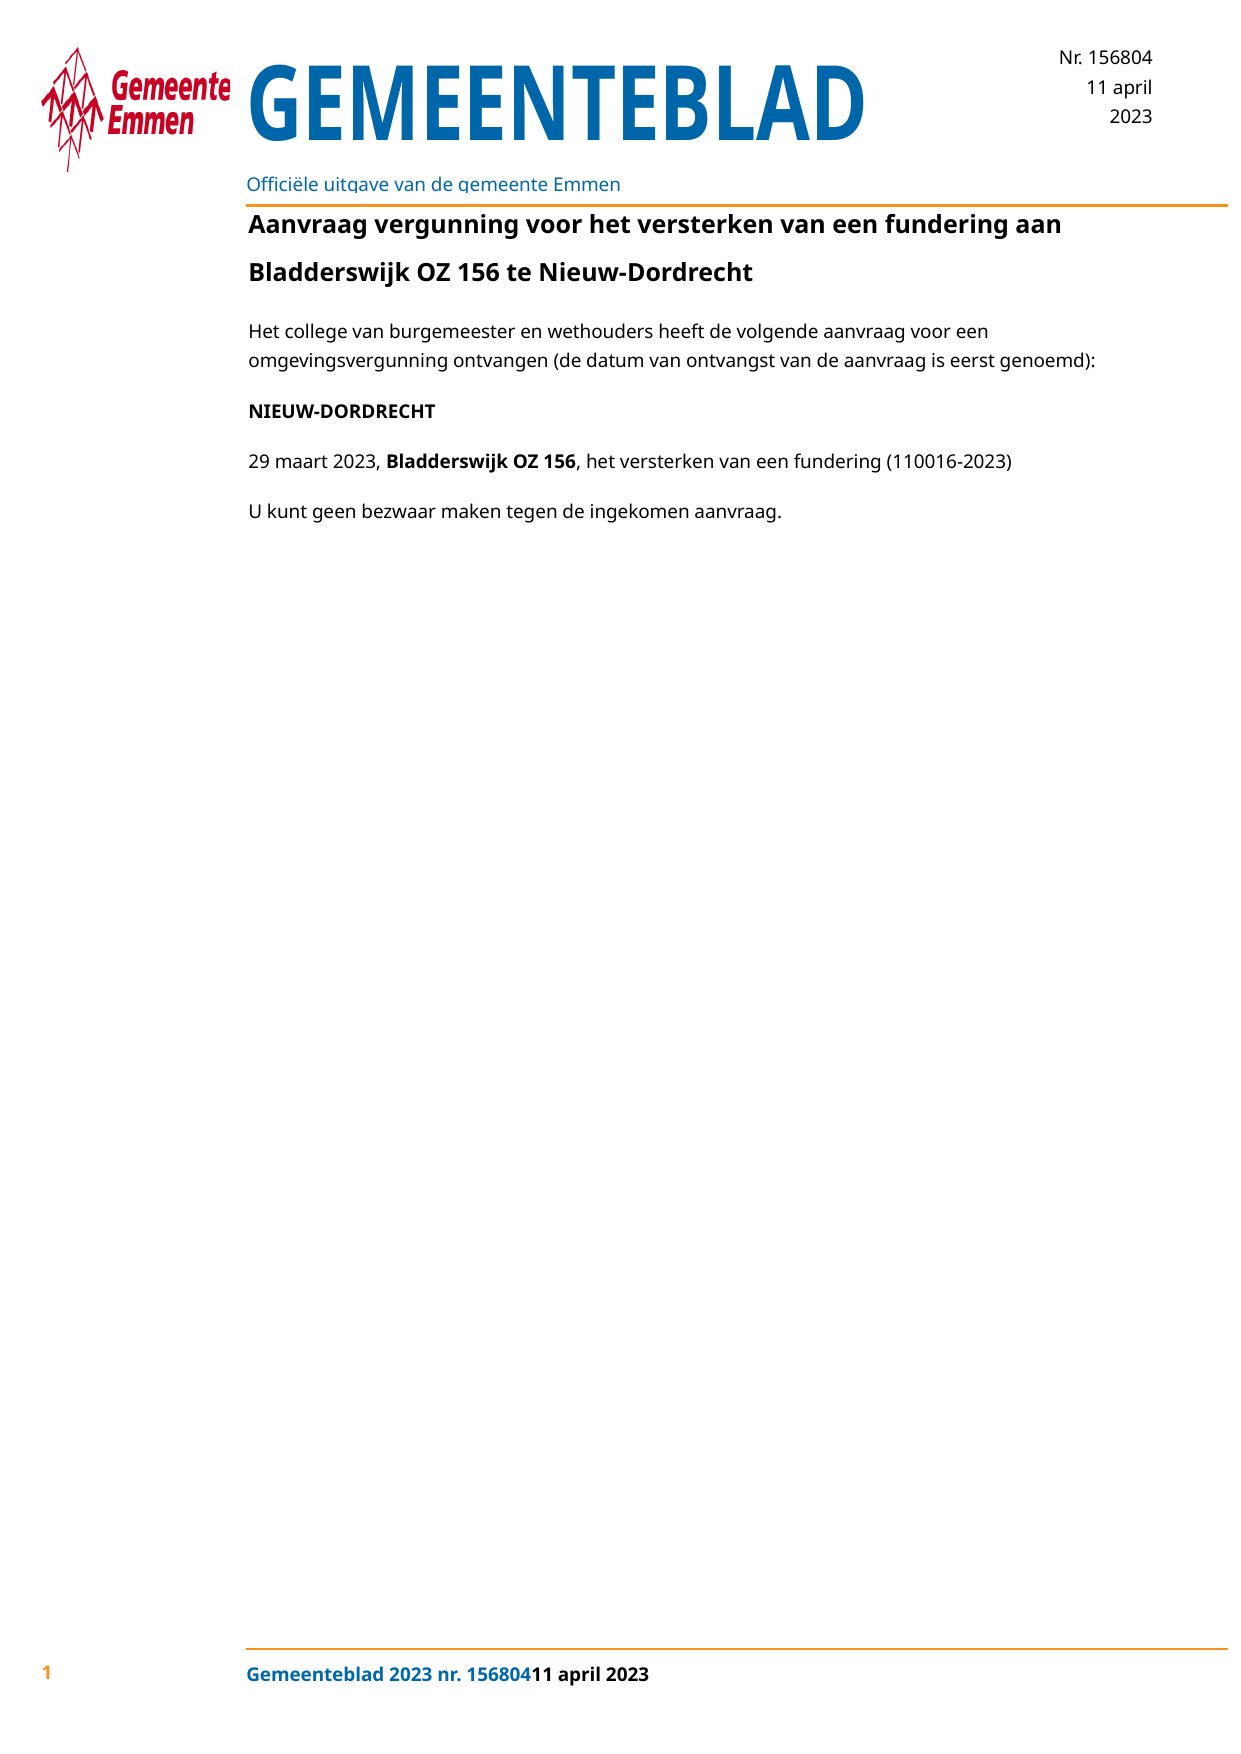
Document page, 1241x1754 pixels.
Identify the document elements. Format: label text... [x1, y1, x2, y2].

picture [41, 47, 231, 172]
text NIEUW-DORDRECHT [248, 398, 1152, 424]
text U kunt geen bezwaar maken tegen de ingekomen aanvraag. [248, 499, 1152, 524]
text Het college van burgemeester en wethouders heeft de volgende aanvraag voor een omgevingsvergunning ontvangen (de datum van ontvangst van de aanvraag is eerst genoemd): [248, 318, 1152, 373]
text Aanvraag vergunning voor het versterken van een fundering aan Bladderswijk OZ 156 te Nieuw-Dordrecht [248, 207, 1152, 288]
text 29 maart 2023, Bladderswijk OZ 156, het versterken van een fundering (110016-2023) [248, 448, 1152, 474]
